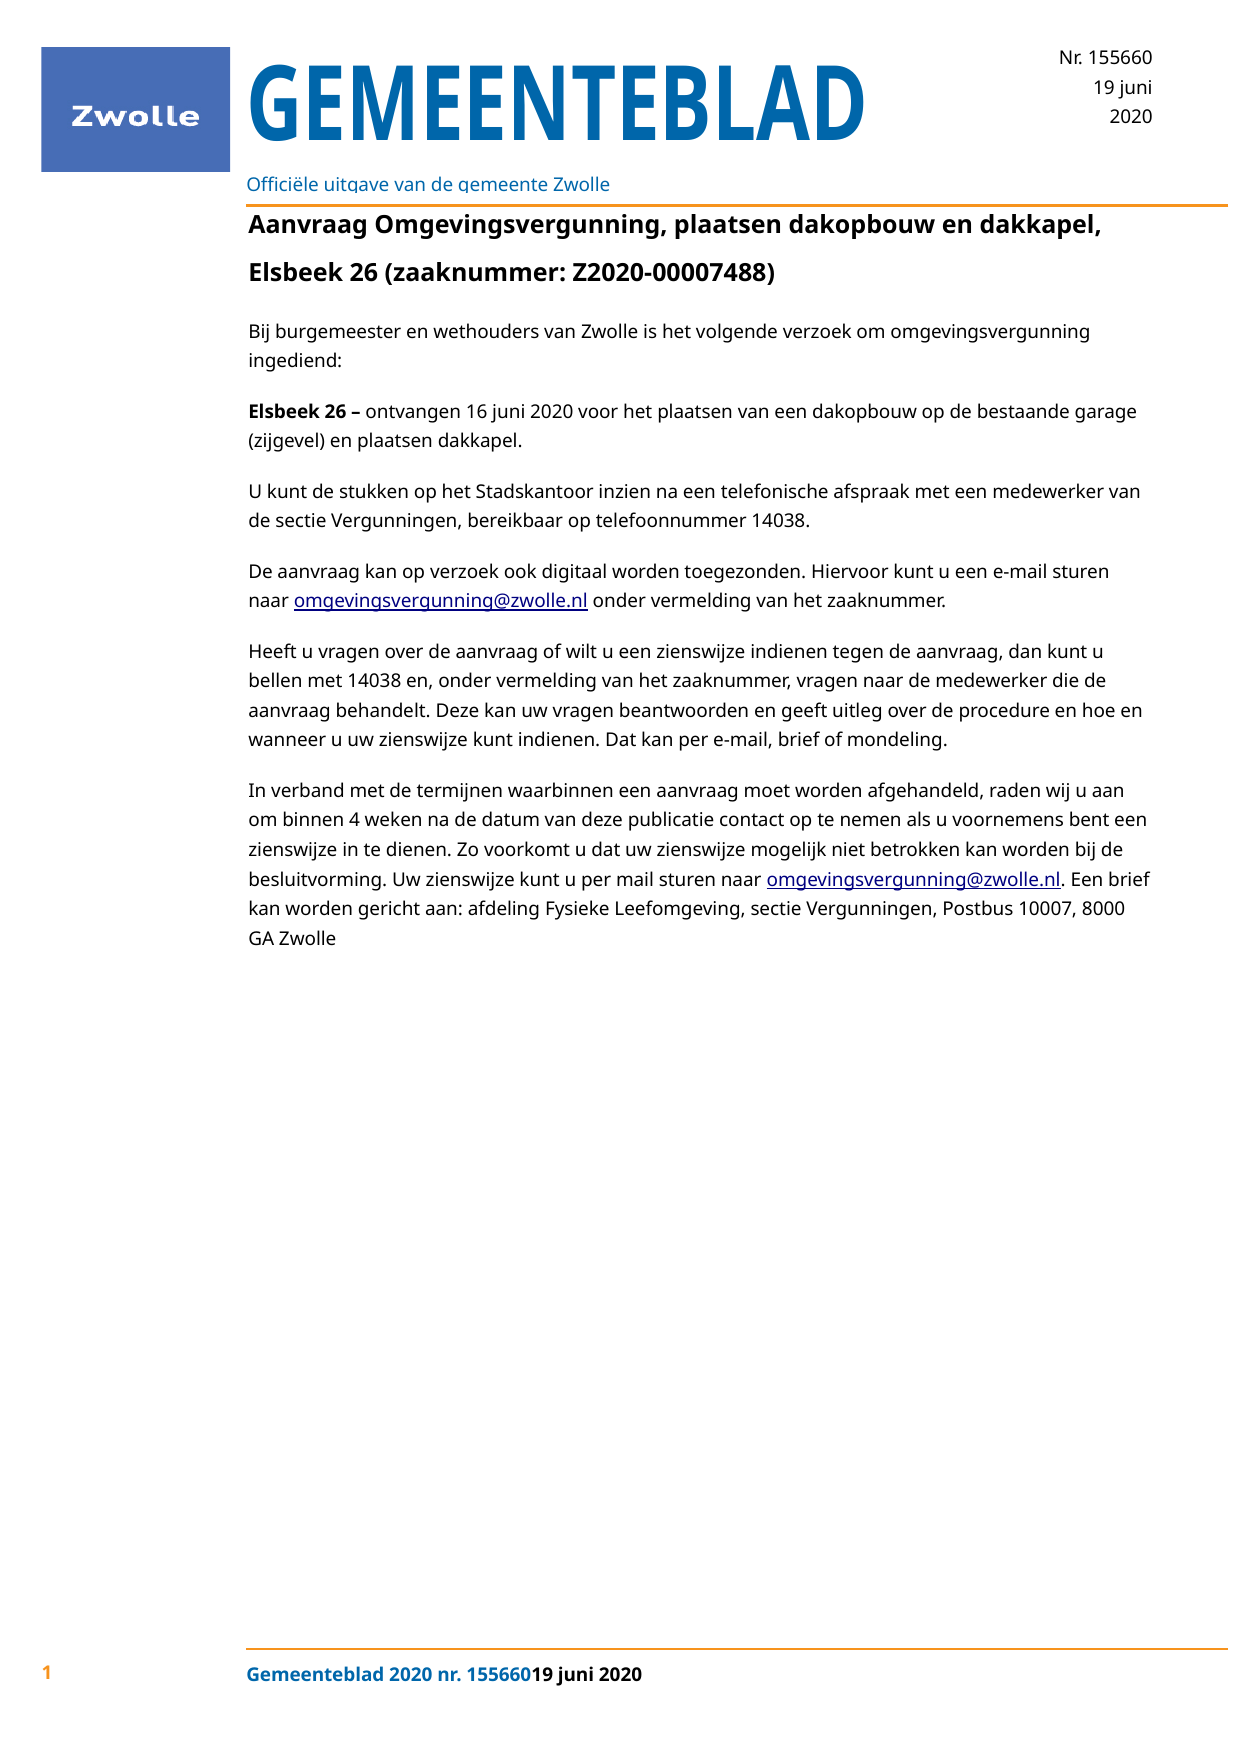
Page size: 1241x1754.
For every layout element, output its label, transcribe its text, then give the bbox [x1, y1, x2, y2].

text Bij burgemeester en wethouders van Zwolle is het volgende verzoek om omgevingsvergunning ingediend: [248, 318, 1152, 373]
text Aanvraag Omgevingsvergunning, plaatsen dakopbouw en dakkapel, Elsbeek 26 (zaaknummer: Z2020-00007488) [248, 207, 1152, 288]
picture [41, 47, 231, 172]
text U kunt de stukken op het Stadskantoor inzien na een telefonische afspraak met een medewerker van de sectie Vergunningen, bereikbaar op telefoonnummer 14038. [248, 478, 1152, 533]
text Heeft u vragen over de aanvraag of wilt u een zienswijze indienen tegen de aanvraag, dan kunt u bellen met 14038 en, onder vermelding van het zaaknummer, vragen naar de medewerker die de aanvraag behandelt. Deze kan uw vragen beantwoorden en geeft uitleg over de procedure en hoe en wanneer u uw zienswijze kunt indienen. Dat kan per e-mail, brief of mondeling. [248, 638, 1152, 752]
text In verband met de termijnen waarbinnen een aanvraag moet worden afgehandeld, raden wij u aan om binnen 4 weken na de datum van deze publicatie contact op te nemen als u voornemens bent een zienswijze in te dienen. Zo voorkomt u dat uw zienswijze mogelijk niet betrokken kan worden bij de besluitvorming. Uw zienswijze kunt u per mail sturen naar omgevingsvergunning@zwolle.nl. Een brief kan worden gericht aan: afdeling Fysieke Leefomgeving, sectie Vergunningen, Postbus 10007, 8000 GA Zwolle [248, 777, 1152, 951]
text De aanvraag kan op verzoek ook digitaal worden toegezonden. Hiervoor kunt u een e-mail sturen naar omgevingsvergunning@zwolle.nl onder vermelding van het zaaknummer. [248, 558, 1152, 613]
text Elsbeek 26 – ontvangen 16 juni 2020 voor het plaatsen van een dakopbouw op de bestaande garage (zijgevel) en plaatsen dakkapel. [248, 398, 1152, 453]
